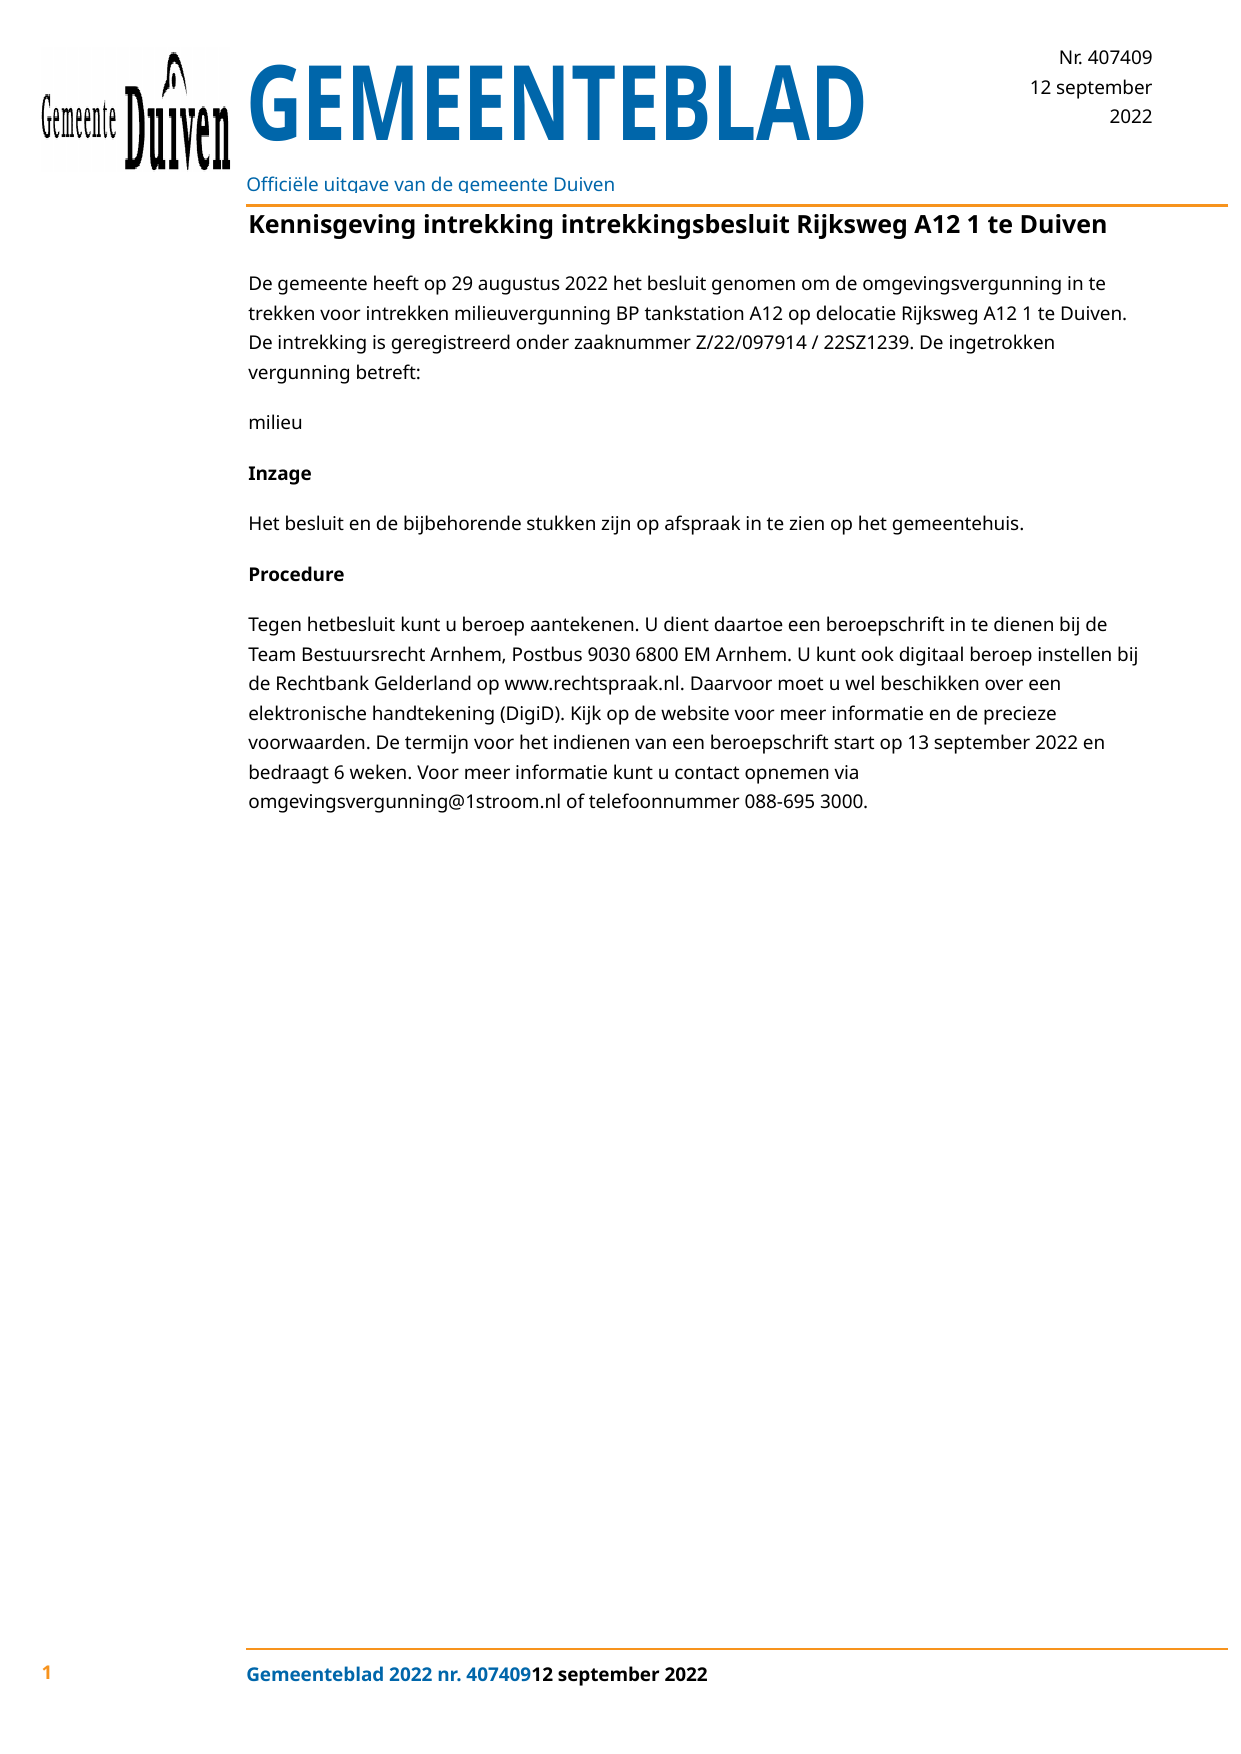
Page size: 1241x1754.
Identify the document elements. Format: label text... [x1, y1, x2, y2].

picture [41, 47, 231, 172]
text Tegen hetbesluit kunt u beroep aantekenen. U dient daartoe een beroepschrift in te dienen bij de Team Bestuursrecht Arnhem, Postbus 9030 6800 EM Arnhem. U kunt ook digitaal beroep instellen bij de Rechtbank Gelderland op www.rechtspraak.nl. Daarvoor moet u wel beschikken over een elektronische handtekening (DigiD). Kijk op de website voor meer informatie en de precieze voorwaarden. De termijn voor het indienen van een beroepschrift start op 13 september 2022 en bedraagt 6 weken. Voor meer informatie kunt u contact opnemen via omgevingsvergunning@1stroom.nl of telefoonnummer 088-695 3000. [248, 611, 1152, 814]
text Procedure [248, 561, 1152, 586]
text milieu [248, 409, 1152, 435]
text De gemeente heeft op 29 augustus 2022 het besluit genomen om de omgevingsvergunning in te trekken voor intrekken milieuvergunning BP tankstation A12 op delocatie Rijksweg A12 1 te Duiven. De intrekking is geregistreerd onder zaaknummer Z/22/097914 / 22SZ1239. De ingetrokken vergunning betreft: [248, 270, 1152, 385]
text Het besluit en de bijbehorende stukken zijn op afspraak in te zien op het gemeentehuis. [248, 510, 1152, 536]
text Kennisgeving intrekking intrekkingsbesluit Rijksweg A12 1 te Duiven [248, 207, 1152, 241]
text Inzage [248, 460, 1152, 486]
